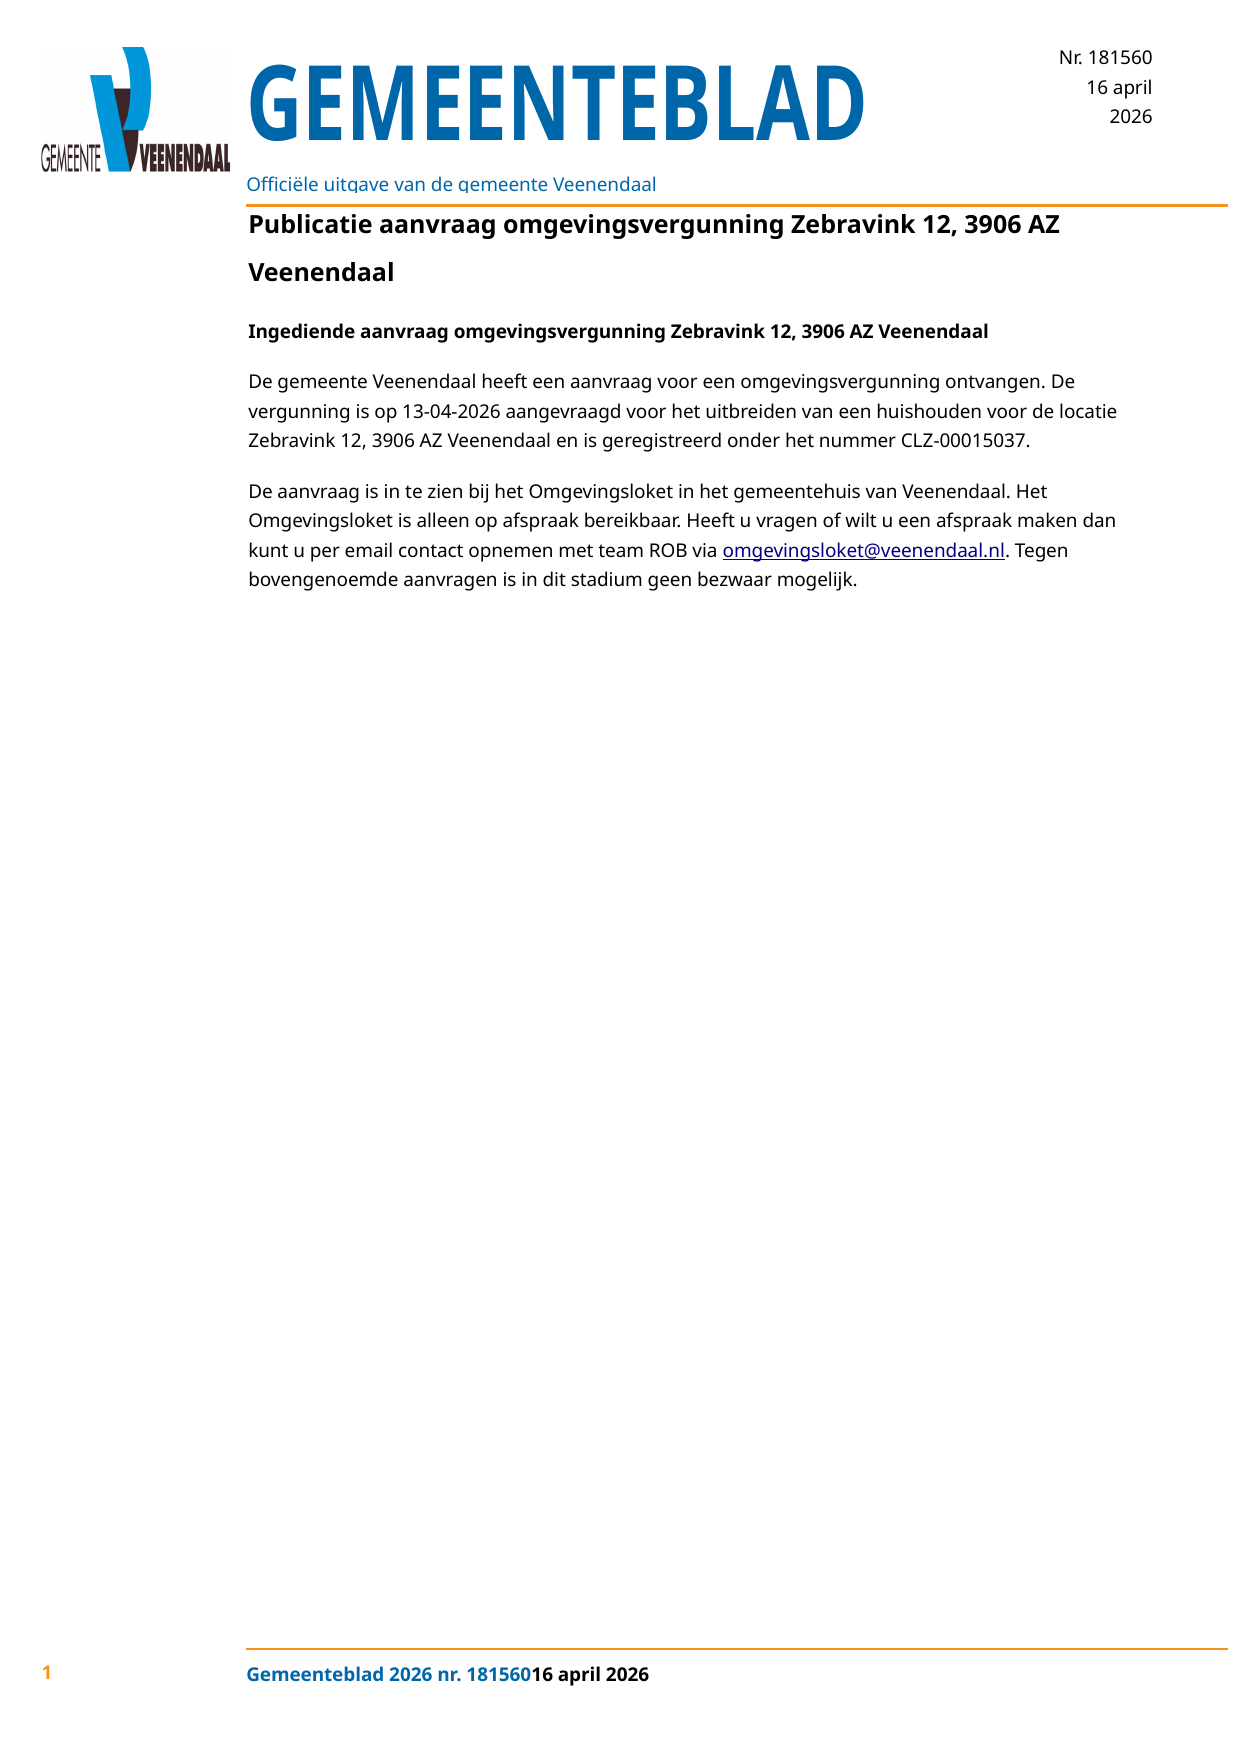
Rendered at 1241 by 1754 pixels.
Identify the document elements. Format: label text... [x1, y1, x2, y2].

text Ingediende aanvraag omgevingsvergunning Zebravink 12, 3906 AZ Veenendaal [248, 318, 1152, 344]
text Publicatie aanvraag omgevingsvergunning Zebravink 12, 3906 AZ Veenendaal [248, 207, 1152, 288]
text De aanvraag is in te zien bij het Omgevingsloket in het gemeentehuis van Veenendaal. Het Omgevingsloket is alleen op afspraak bereikbaar. Heeft u vragen of wilt u een afspraak maken dan kunt u per email contact opnemen met team ROB via omgevingsloket@veenendaal.nl. Tegen bovengenoemde aanvragen is in dit stadium geen bezwaar mogelijk. [248, 478, 1152, 592]
text De gemeente Veenendaal heeft een aanvraag voor een omgevingsvergunning ontvangen. De vergunning is op 13-04-2026 aangevraagd voor het uitbreiden van een huishouden voor de locatie Zebravink 12, 3906 AZ Veenendaal en is geregistreerd onder het nummer CLZ-00015037. [248, 368, 1152, 453]
picture [41, 47, 130, 172]
picture [123, 47, 231, 172]
